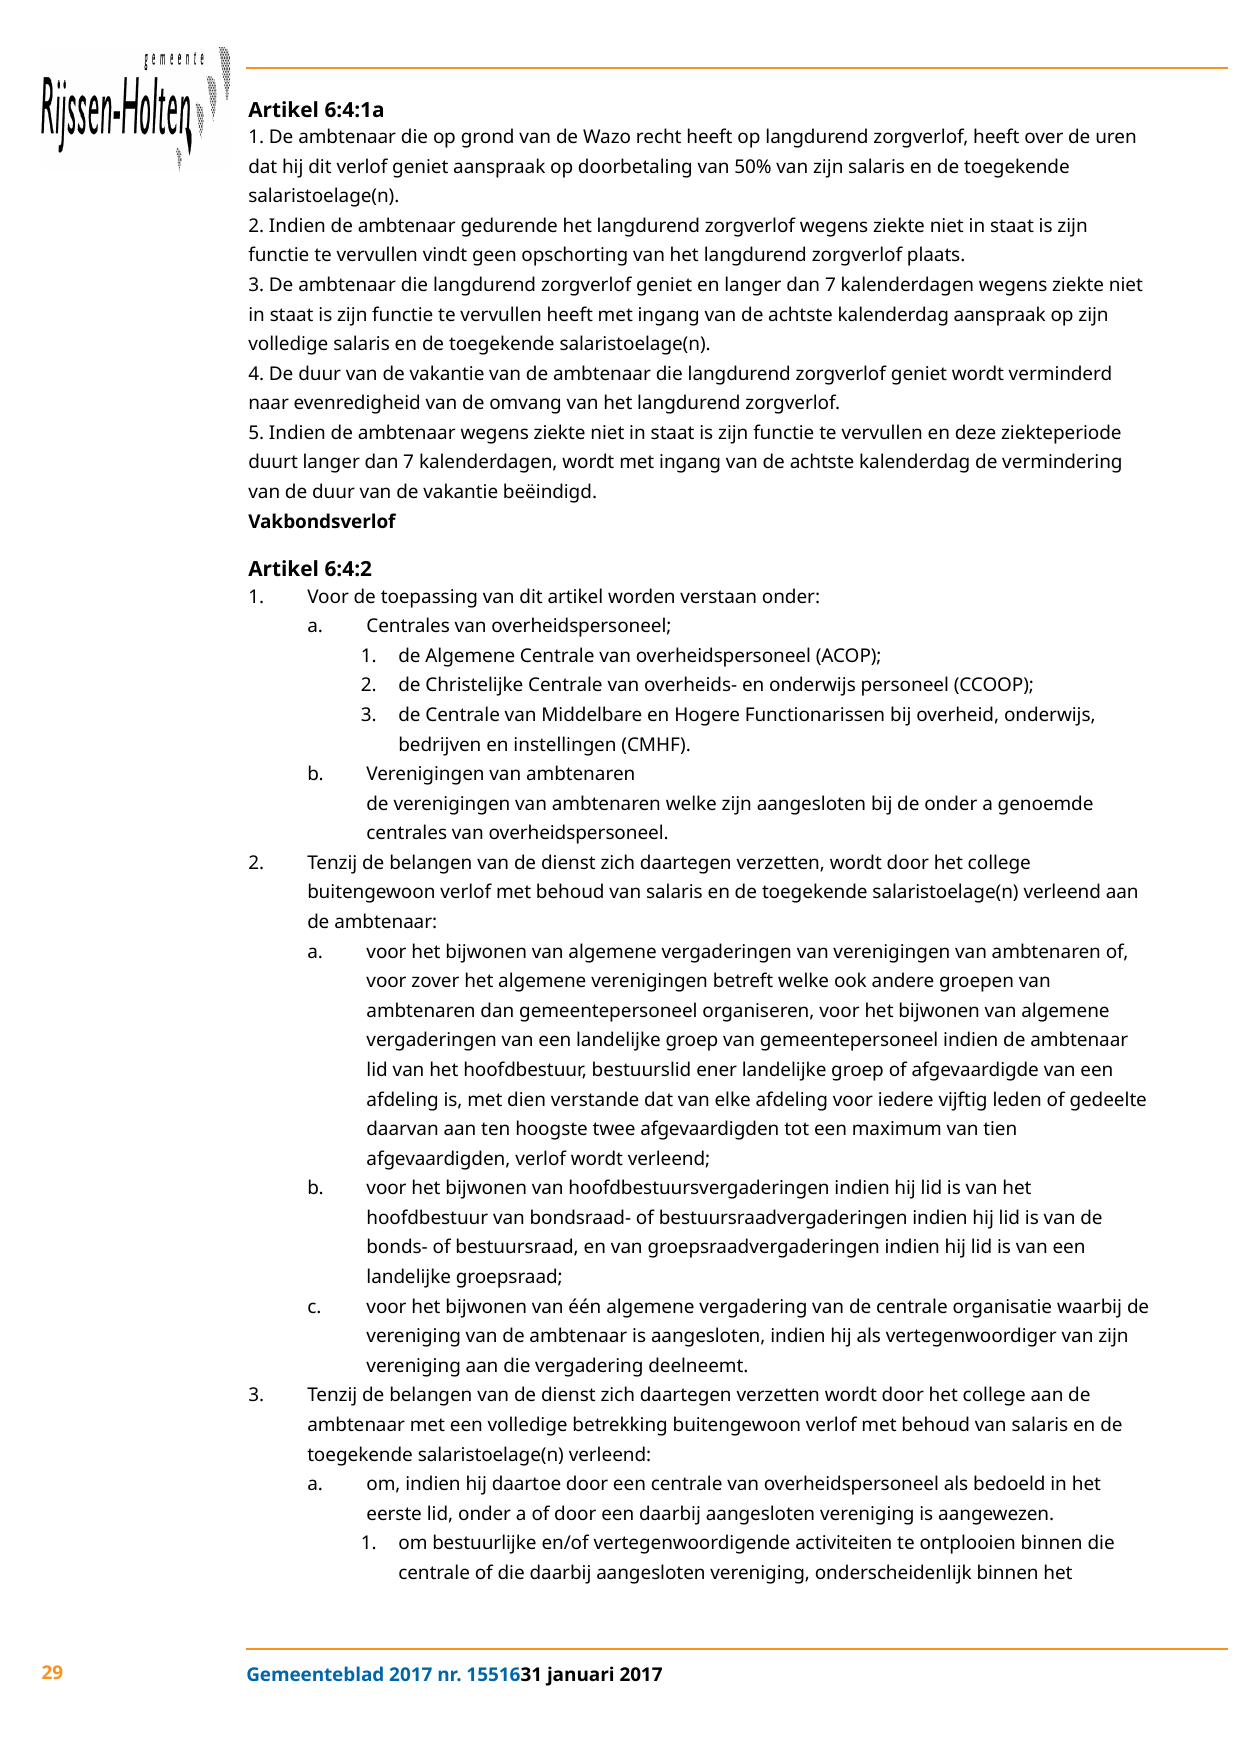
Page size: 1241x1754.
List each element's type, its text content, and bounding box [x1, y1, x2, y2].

list Tenzij de belangen van de dienst zich daartegen verzetten, wordt door het college buitengewoon verlof met behoud van salaris en de toegekende salaristoelage(n) verleend aan de ambtenaar: [248, 849, 1152, 934]
list voor het bijwonen van één algemene vergadering van de centrale organisatie waarbij de vereniging van de ambtenaar is aangesloten, indien hij als vertegenwoordiger van zijn vereniging aan die vergadering deelneemt. [307, 1293, 1152, 1378]
list voor het bijwonen van algemene vergaderingen van verenigingen van ambtenaren of, voor zover het algemene verenigingen betreft welke ook andere groepen van ambtenaren dan gemeentepersoneel organiseren, voor het bijwonen van algemene vergaderingen van een landelijke groep van gemeentepersoneel indien de ambtenaar lid van het hoofdbestuur, bestuurslid ener landelijke groep of afgevaardigde van een afdeling is, met dien verstande dat van elke afdeling voor iedere vijftig leden of gedeelte daarvan aan ten hoogste twee afgevaardigden tot een maximum van tien afgevaardigden, verlof wordt verleend; [307, 938, 1152, 1171]
text Vakbondsverlof [248, 508, 1152, 533]
list Verenigingen van ambtenaren [307, 760, 1152, 786]
text 2. Indien de ambtenaar gedurende het langdurend zorgverlof wegens ziekte niet in staat is zijn functie te vervullen vindt geen opschorting van het langdurend zorgverlof plaats. [248, 212, 1152, 267]
list Tenzij de belangen van de dienst zich daartegen verzetten wordt door het college aan de ambtenaar met een volledige betrekking buitengewoon verlof met behoud van salaris en de toegekende salaristoelage(n) verleend: [248, 1382, 1152, 1466]
list de Christelijke Centrale van overheids- en onderwijs personeel (CCOOP); [361, 672, 1152, 697]
list de Algemene Centrale van overheidspersoneel (ACOP); [361, 642, 1152, 668]
list de verenigingen van ambtenaren welke zijn aangesloten bij de onder a genoemde centrales van overheidspersoneel. [307, 790, 1152, 845]
picture [41, 47, 231, 172]
text 5. Indien de ambtenaar wegens ziekte niet in staat is zijn functie te vervullen en deze ziekteperiode duurt langer dan 7 kalenderdagen, wordt met ingang van de achtste kalenderdag de vermindering van de duur van de vakantie beëindigd. [248, 419, 1152, 504]
list voor het bijwonen van hoofdbestuursvergaderingen indien hij lid is van het hoofdbestuur van bondsraad- of bestuursraadvergaderingen indien hij lid is van de bonds- of bestuursraad, en van groepsraadvergaderingen indien hij lid is van een landelijke groepsraad; [307, 1174, 1152, 1289]
text Artikel 6:4:1a [248, 95, 1152, 123]
text 1. De ambtenaar die op grond van de Wazo recht heeft op langdurend zorgverlof, heeft over de uren dat hij dit verlof geniet aanspraak op doorbetaling van 50% van zijn salaris en de toegekende salaristoelage(n). [248, 123, 1152, 208]
list om, indien hij daartoe door een centrale van overheidspersoneel als bedoeld in het eerste lid, onder a of door een daarbij aangesloten vereniging is aangewezen. [307, 1470, 1152, 1526]
list Centrales van overheidspersoneel; [307, 612, 1152, 638]
list de Centrale van Middelbare en Hogere Functionarissen bij overheid, onderwijs, bedrijven en instellingen (CMHF). [361, 701, 1152, 756]
list om bestuurlijke en/of vertegenwoordigende activiteiten te ontplooien binnen die centrale of die daarbij aangesloten vereniging, onderscheidenlijk binnen het [361, 1529, 1152, 1585]
text 3. De ambtenaar die langdurend zorgverlof geniet en langer dan 7 kalenderdagen wegens ziekte niet in staat is zijn functie te vervullen heeft met ingang van de achtste kalenderdag aanspraak op zijn volledige salaris en de toegekende salaristoelage(n). [248, 271, 1152, 356]
list Voor de toepassing van dit artikel worden verstaan onder: [248, 583, 1152, 608]
text 4. De duur van de vakantie van de ambtenaar die langdurend zorgverlof geniet wordt verminderd naar evenredigheid van de omvang van het langdurend zorgverlof. [248, 360, 1152, 415]
text Artikel 6:4:2 [248, 554, 1152, 583]
